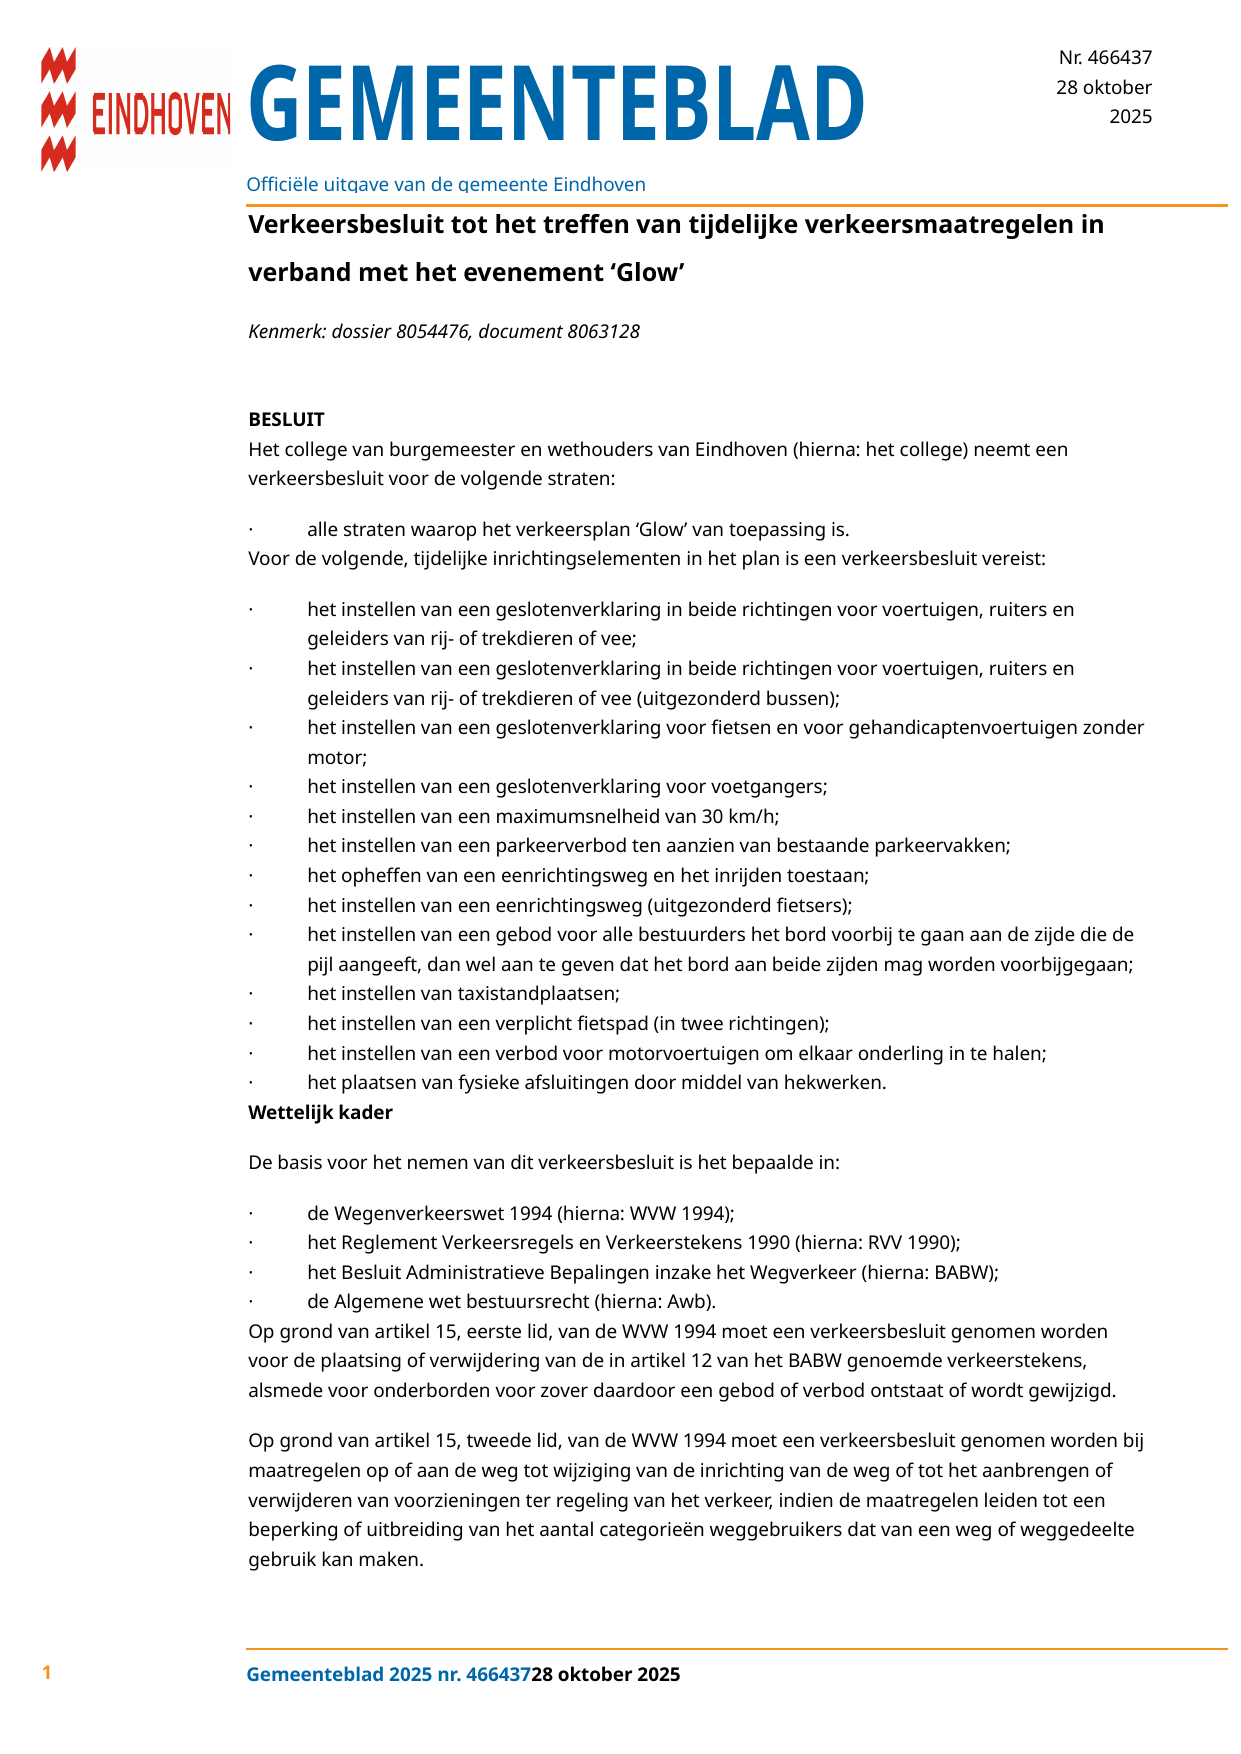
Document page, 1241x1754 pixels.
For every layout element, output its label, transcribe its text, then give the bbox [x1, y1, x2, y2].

list alle straten waarop het verkeersplan ‘Glow’ van toepassing is. [248, 516, 1152, 542]
list het Reglement Verkeersregels en Verkeerstekens 1990 (hierna: RVV 1990); [248, 1229, 1152, 1255]
list de Wegenverkeerswet 1994 (hierna: WVW 1994); [248, 1200, 1152, 1225]
list de Algemene wet bestuursrecht (hierna: Awb). [248, 1288, 1152, 1314]
text BESLUIT [248, 406, 1152, 432]
list het instellen van een gebod voor alle bestuurders het bord voorbij te gaan aan de zijde die de pijl aangeeft, dan wel aan te geven dat het bord aan beide zijden mag worden voorbijgegaan; [248, 921, 1152, 977]
list het instellen van een verbod voor motorvoertuigen om elkaar onderling in te halen; [248, 1040, 1152, 1065]
text Wettelijk kader [248, 1099, 1152, 1124]
text Voor de volgende, tijdelijke inrichtingselementen in het plan is een verkeersbesluit vereist: [248, 546, 1152, 571]
list het instellen van een geslotenverklaring voor fietsen en voor gehandicaptenvoertuigen zonder motor; [248, 714, 1152, 769]
picture [41, 47, 231, 172]
list het instellen van een geslotenverklaring in beide richtingen voor voertuigen, ruiters en geleiders van rij- of trekdieren of vee (uitgezonderd bussen); [248, 655, 1152, 710]
list het instellen van een maximumsnelheid van 30 km/h; [248, 803, 1152, 829]
list het instellen van een parkeerverbod ten aanzien van bestaande parkeervakken; [248, 833, 1152, 858]
text Kenmerk: dossier 8054476, document 8063128 [248, 318, 1152, 344]
list het instellen van taxistandplaatsen; [248, 981, 1152, 1006]
list het instellen van een geslotenverklaring in beide richtingen voor voertuigen, ruiters en geleiders van rij- of trekdieren of vee; [248, 596, 1152, 651]
text De basis voor het nemen van dit verkeersbesluit is het bepaalde in: [248, 1149, 1152, 1175]
list het plaatsen van fysieke afsluitingen door middel van hekwerken. [248, 1069, 1152, 1095]
list het instellen van een verplicht fietspad (in twee richtingen); [248, 1010, 1152, 1036]
text Verkeersbesluit tot het treffen van tijdelijke verkeersmaatregelen in verband met het evenement ‘Glow’ [248, 207, 1152, 288]
text Op grond van artikel 15, tweede lid, van de WVW 1994 moet een verkeersbesluit genomen worden bij maatregelen op of aan de weg tot wijziging van de inrichting van de weg of tot het aanbrengen of verwijderen van voorzieningen ter regeling van het verkeer, indien de maatregelen leiden tot een beperking of uitbreiding van het aantal categorieën weggebruikers dat van een weg of weggedeelte gebruik kan maken. [248, 1428, 1152, 1572]
list het instellen van een eenrichtingsweg (uitgezonderd fietsers); [248, 892, 1152, 917]
list het opheffen van een eenrichtingsweg en het inrijden toestaan; [248, 862, 1152, 888]
text Het college van burgemeester en wethouders van Eindhoven (hierna: het college) neemt een verkeersbesluit voor de volgende straten: [248, 436, 1152, 491]
text Op grond van artikel 15, eerste lid, van de WVW 1994 moet een verkeersbesluit genomen worden voor de plaatsing of verwijdering van de in artikel 12 van het BABW genoemde verkeerstekens, alsmede voor onderborden voor zover daardoor een gebod of verbod ontstaat of wordt gewijzigd. [248, 1318, 1152, 1403]
list het instellen van een geslotenverklaring voor voetgangers; [248, 773, 1152, 799]
list het Besluit Administratieve Bepalingen inzake het Wegverkeer (hierna: BABW); [248, 1259, 1152, 1284]
